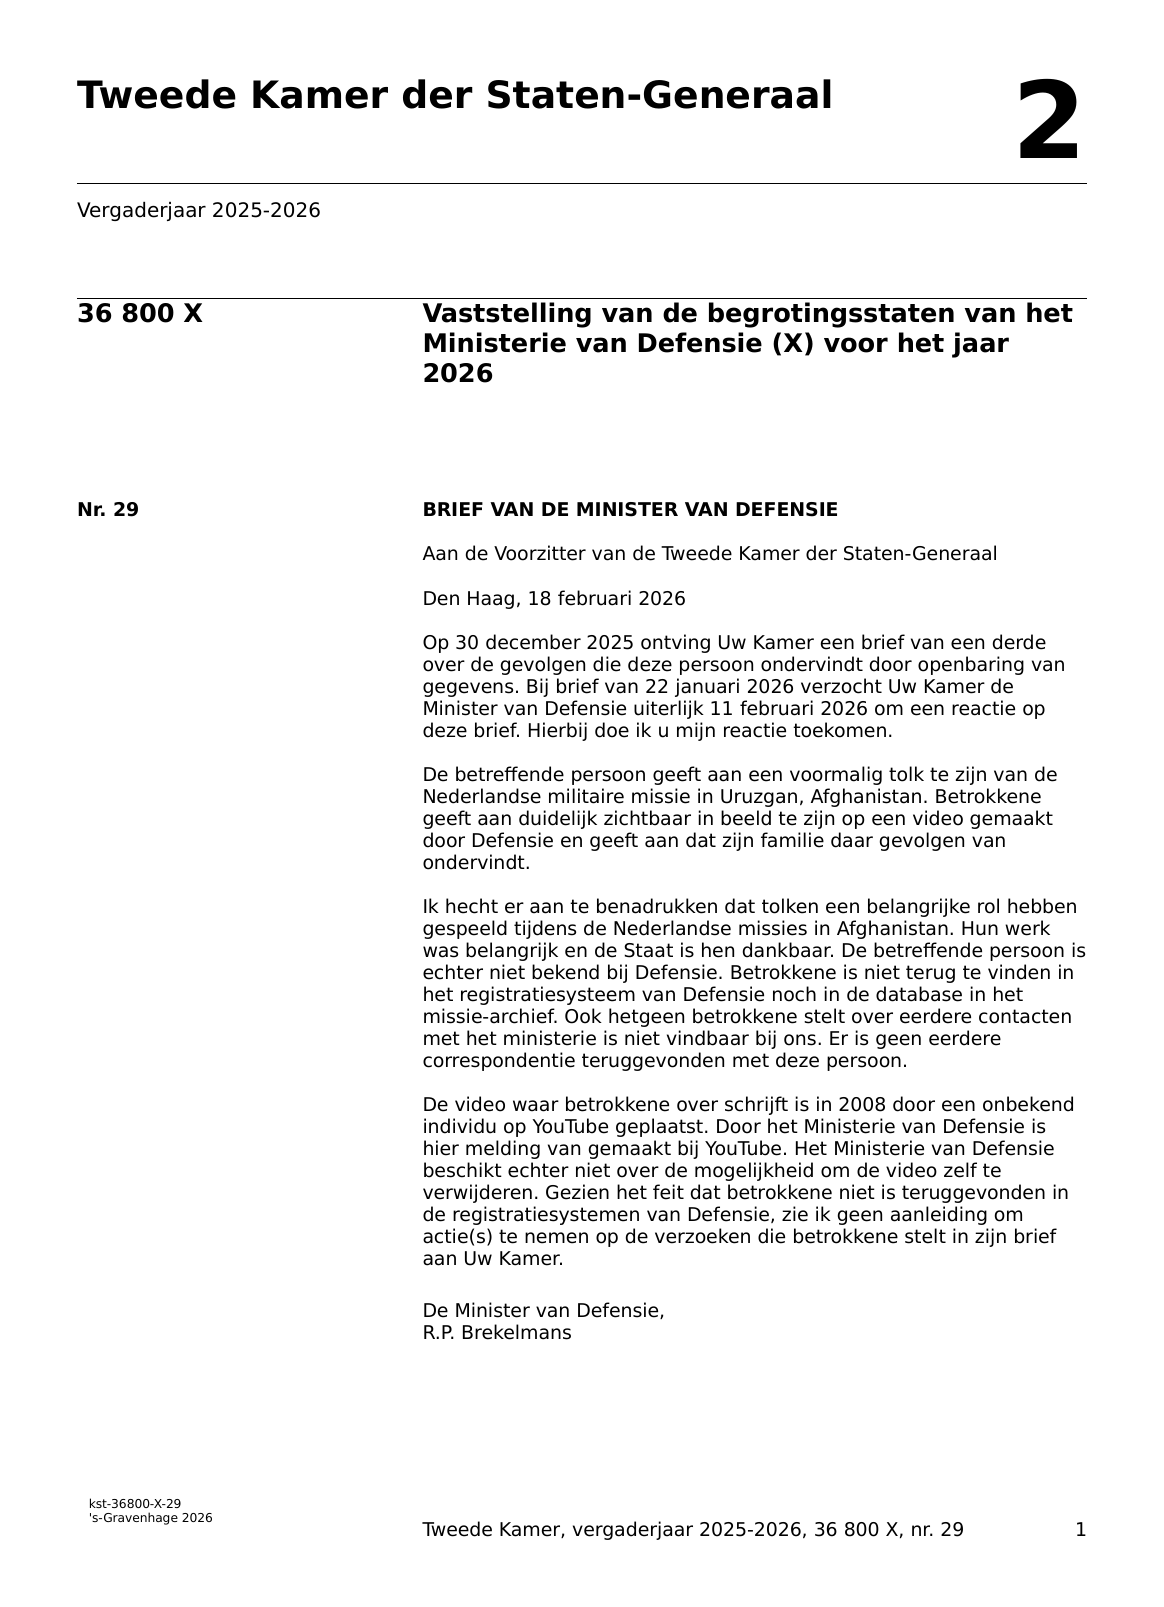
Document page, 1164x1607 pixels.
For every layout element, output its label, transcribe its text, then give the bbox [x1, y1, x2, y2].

text De video waar betrokkene over schrijft is in 2008 door een onbekend individu op YouTube geplaatst. Door het Ministerie van Defensie is hier melding van gemaakt bij YouTube. Het Ministerie van Defensie beschikt echter niet over de mogelijkheid om de video zelf te verwijderen. Gezien het feit dat betrokkene niet is teruggevonden in de registratiesystemen van Defensie, zie ik geen aanleiding om actie(s) te nemen op de verzoeken die betrokkene stelt in zijn brief aan Uw Kamer. [422, 1094, 1087, 1269]
text De betreffende persoon geeft aan een voormalig tolk te zijn van de Nederlandse militaire missie in Uruzgan, Afghanistan. Betrokkene geeft aan duidelijk zichtbaar in beeld te zijn op een video gemaakt door Defensie en geeft aan dat zijn familie daar gevolgen van ondervindt. [422, 764, 1087, 873]
text Ik hecht er aan te benadrukken dat tolken een belangrijke rol hebben gespeeld tijdens de Nederlandse missies in Afghanistan. Hun werk was belangrijk en de Staat is hen dankbaar. De betreffende persoon is echter niet bekend bij Defensie. Betrokkene is niet terug te vinden in het registratiesysteem van Defensie noch in de database in het missie-archief. Ook hetgeen betrokkene stelt over eerdere contacten met het ministerie is niet vindbaar bij ons. Er is geen eerdere correspondentie teruggevonden met deze persoon. [422, 896, 1087, 1072]
table_header 2 [886, 59, 1087, 183]
subtitle Nr. 29 BRIEF VAN DE MINISTER VAN DEFENSIE [77, 499, 1087, 521]
text 's-Gravenhage 2026 [88, 1511, 323, 1525]
text De Minister van Defensie, R.P. Brekelmans [422, 1299, 1087, 1343]
text kst-36800-X-29 [88, 1497, 323, 1511]
text Op 30 december 2025 ontving Uw Kamer een brief van een derde over de gevolgen die deze persoon ondervindt door openbaring van gegevens. Bij brief van 22 januari 2026 verzocht Uw Kamer de Minister van Defensie uiterlijk 11 februari 2026 om een reactie op deze brief. Hierbij doe ik u mijn reactie toekomen. [422, 632, 1087, 741]
text Den Haag, 18 februari 2026 [422, 587, 1087, 609]
subtitle 36 800 X Vaststelling van de begrotingsstaten van het Ministerie van Defensie (X) voor het jaar 2026 [77, 299, 1087, 388]
text Aan de Voorzitter van de Tweede Kamer der Staten-Generaal [422, 543, 1087, 565]
table_header Tweede Kamer der Staten-Generaal [77, 59, 886, 183]
table_cell Vergaderjaar 2025-2026 [77, 184, 1087, 298]
